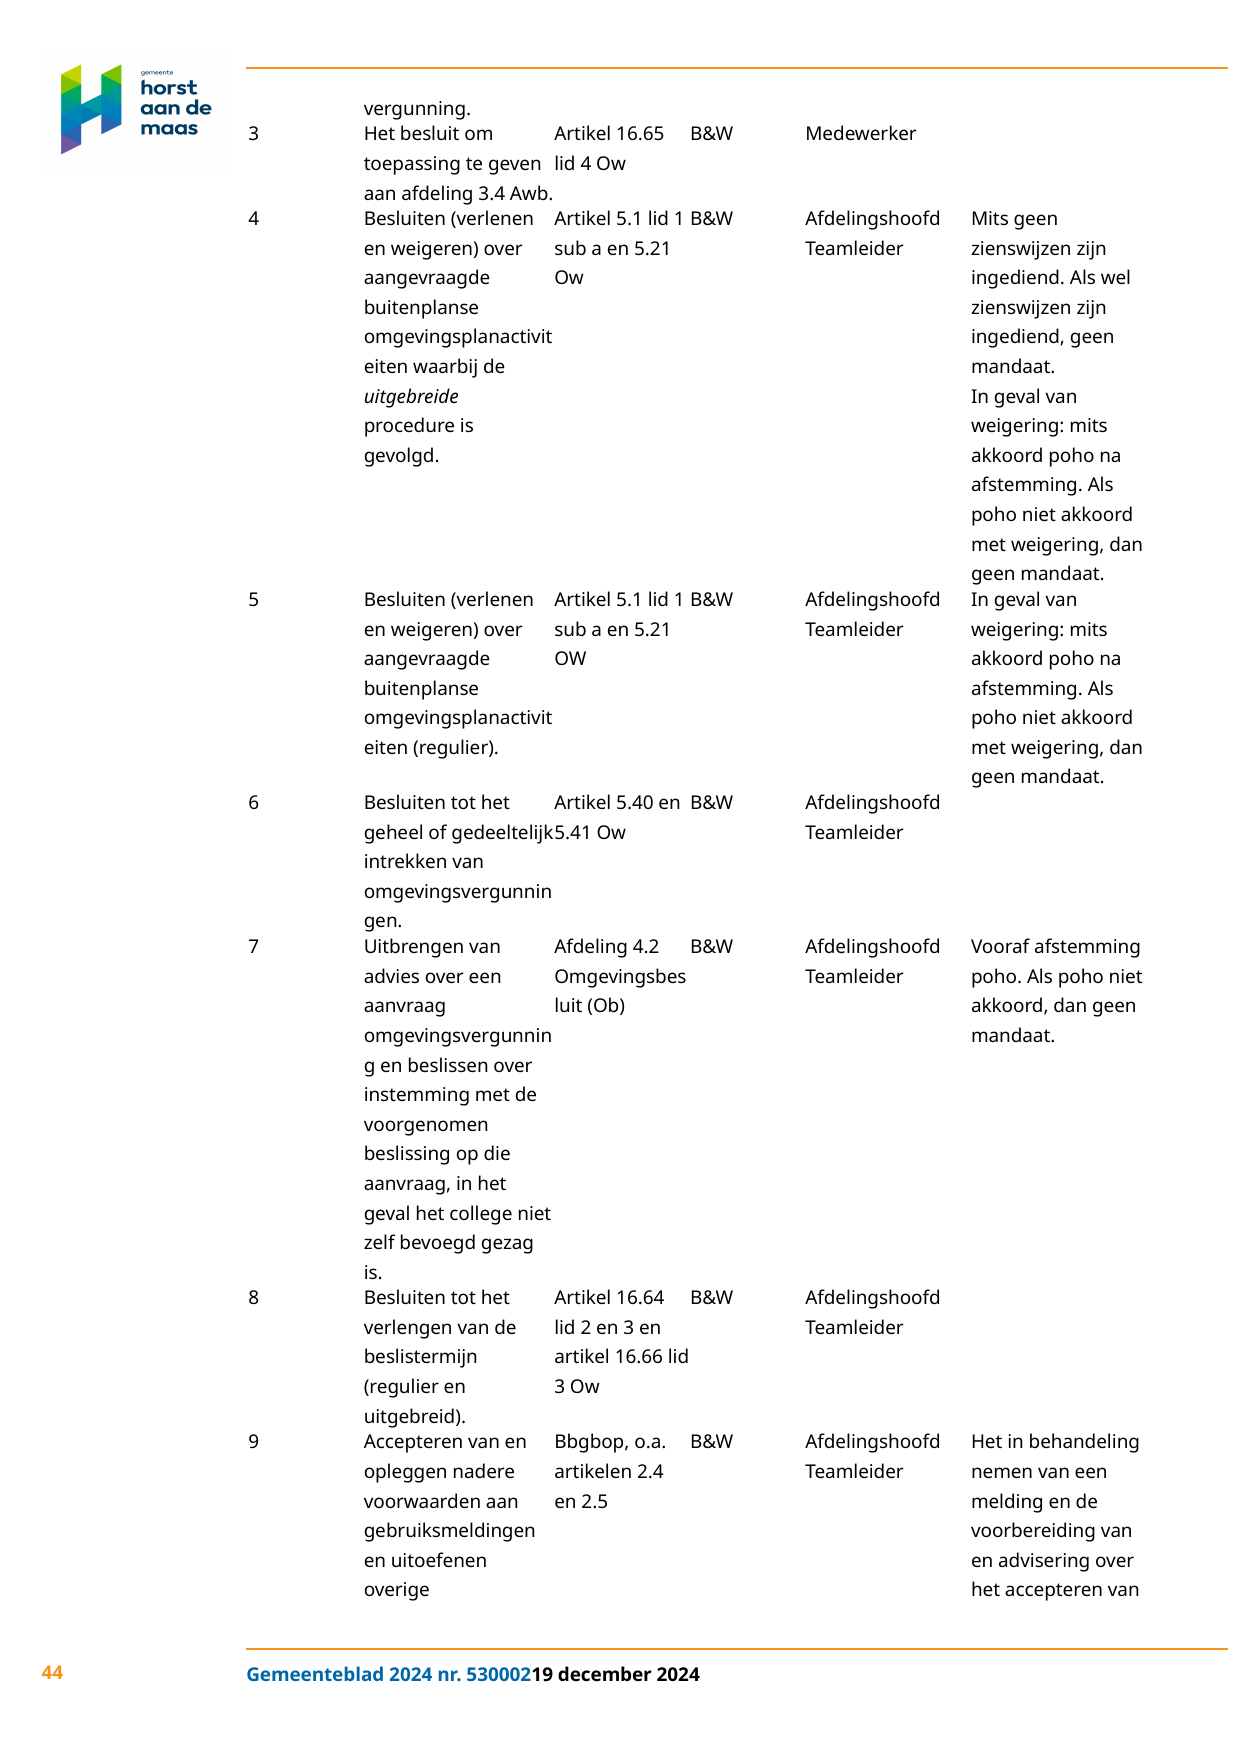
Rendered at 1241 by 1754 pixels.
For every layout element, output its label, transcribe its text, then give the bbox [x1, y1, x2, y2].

table_cell [971, 789, 1152, 933]
table_cell B&W [690, 586, 805, 789]
table_cell Afdelingshoofd Teamleider [805, 789, 971, 933]
table_cell Uitbrengen van advies over een aanvraag omgevingsvergunning en beslissen over instemming met de voorgenomen beslissing op die aanvraag, in het geval het college niet zelf bevoegd gezag is. [364, 934, 554, 1284]
table_cell B&W [690, 789, 805, 933]
table_cell Mits geen zienswijzen zijn ingediend. Als wel zienswijzen zijn ingediend, geen mandaat. In geval van weigering: mits akkoord poho na afstemming. Als poho niet akkoord met weigering, dan geen mandaat. [971, 205, 1152, 586]
table_cell 5 [248, 586, 363, 789]
table_cell Accepteren van en opleggen nadere voorwaarden aan gebruiksmeldingen en uitoefenen overige [364, 1429, 554, 1602]
table_cell Artikel 16.64 lid 2 en 3 en artikel 16.66 lid 3 Ow [554, 1285, 690, 1429]
table_cell 3 [248, 121, 363, 205]
table_cell Artikel 16.65 lid 4 Ow [554, 121, 690, 205]
table_cell B&W [690, 1285, 805, 1429]
table_cell Besluiten tot het geheel of gedeeltelijk intrekken van omgevingsvergunningen. [364, 789, 554, 933]
table_cell 6 [248, 789, 363, 933]
table_cell B&W [690, 934, 805, 1284]
table_cell [971, 121, 1152, 205]
table_cell B&W [690, 205, 805, 586]
table_cell B&W [690, 1429, 805, 1602]
table_cell Bbgbop, o.a. artikelen 2.4 en 2.5 [554, 1429, 690, 1602]
table_cell Artikel 5.1 lid 1 sub a en 5.21 Ow [554, 205, 690, 586]
table_cell Afdelingshoofd Teamleider [805, 1429, 971, 1602]
table_cell 9 [248, 1429, 363, 1602]
table_cell 4 [248, 205, 363, 586]
table_cell Artikel 5.40 en 5.41 Ow [554, 789, 690, 933]
table_cell Het besluit om toepassing te geven aan afdeling 3.4 Awb. [364, 121, 554, 205]
table_cell Afdeling 4.2 Omgevingsbesluit (Ob) [554, 934, 690, 1284]
table_cell Afdelingshoofd Teamleider [805, 934, 971, 1284]
table_cell 7 [248, 934, 363, 1284]
table_cell [554, 95, 690, 121]
table_cell B&W [690, 121, 805, 205]
table_cell Medewerker [805, 121, 971, 205]
table_cell Artikel 5.1 lid 1 sub a en 5.21 OW [554, 586, 690, 789]
table_cell In geval van weigering: mits akkoord poho na afstemming. Als poho niet akkoord met weigering, dan geen mandaat. [971, 586, 1152, 789]
table_cell Besluiten (verlenen en weigeren) over aangevraagde buitenplanse omgevingsplanactiviteiten (regulier). [364, 586, 554, 789]
picture [41, 47, 231, 172]
table_cell Afdelingshoofd Teamleider [805, 205, 971, 586]
table_cell [248, 95, 363, 121]
table_cell [690, 95, 805, 121]
table_cell Besluiten tot het verlengen van de beslistermijn (regulier en uitgebreid). [364, 1285, 554, 1429]
table_cell [971, 1285, 1152, 1429]
table_cell Afdelingshoofd Teamleider [805, 1285, 971, 1429]
table_cell 8 [248, 1285, 363, 1429]
table_cell Vooraf afstemming poho. Als poho niet akkoord, dan geen mandaat. [971, 934, 1152, 1284]
table_cell [805, 95, 971, 121]
table_cell [971, 95, 1152, 121]
table_cell vergunning. [364, 95, 554, 121]
table_cell Het in behandeling nemen van een melding en de voorbereiding van en advisering over het accepteren van [971, 1429, 1152, 1602]
table_cell Afdelingshoofd Teamleider [805, 586, 971, 789]
table_cell Besluiten (verlenen en weigeren) over aangevraagde buitenplanse omgevingsplanactiviteiten waarbij de uitgebreide procedure is gevolgd. [364, 205, 554, 586]
